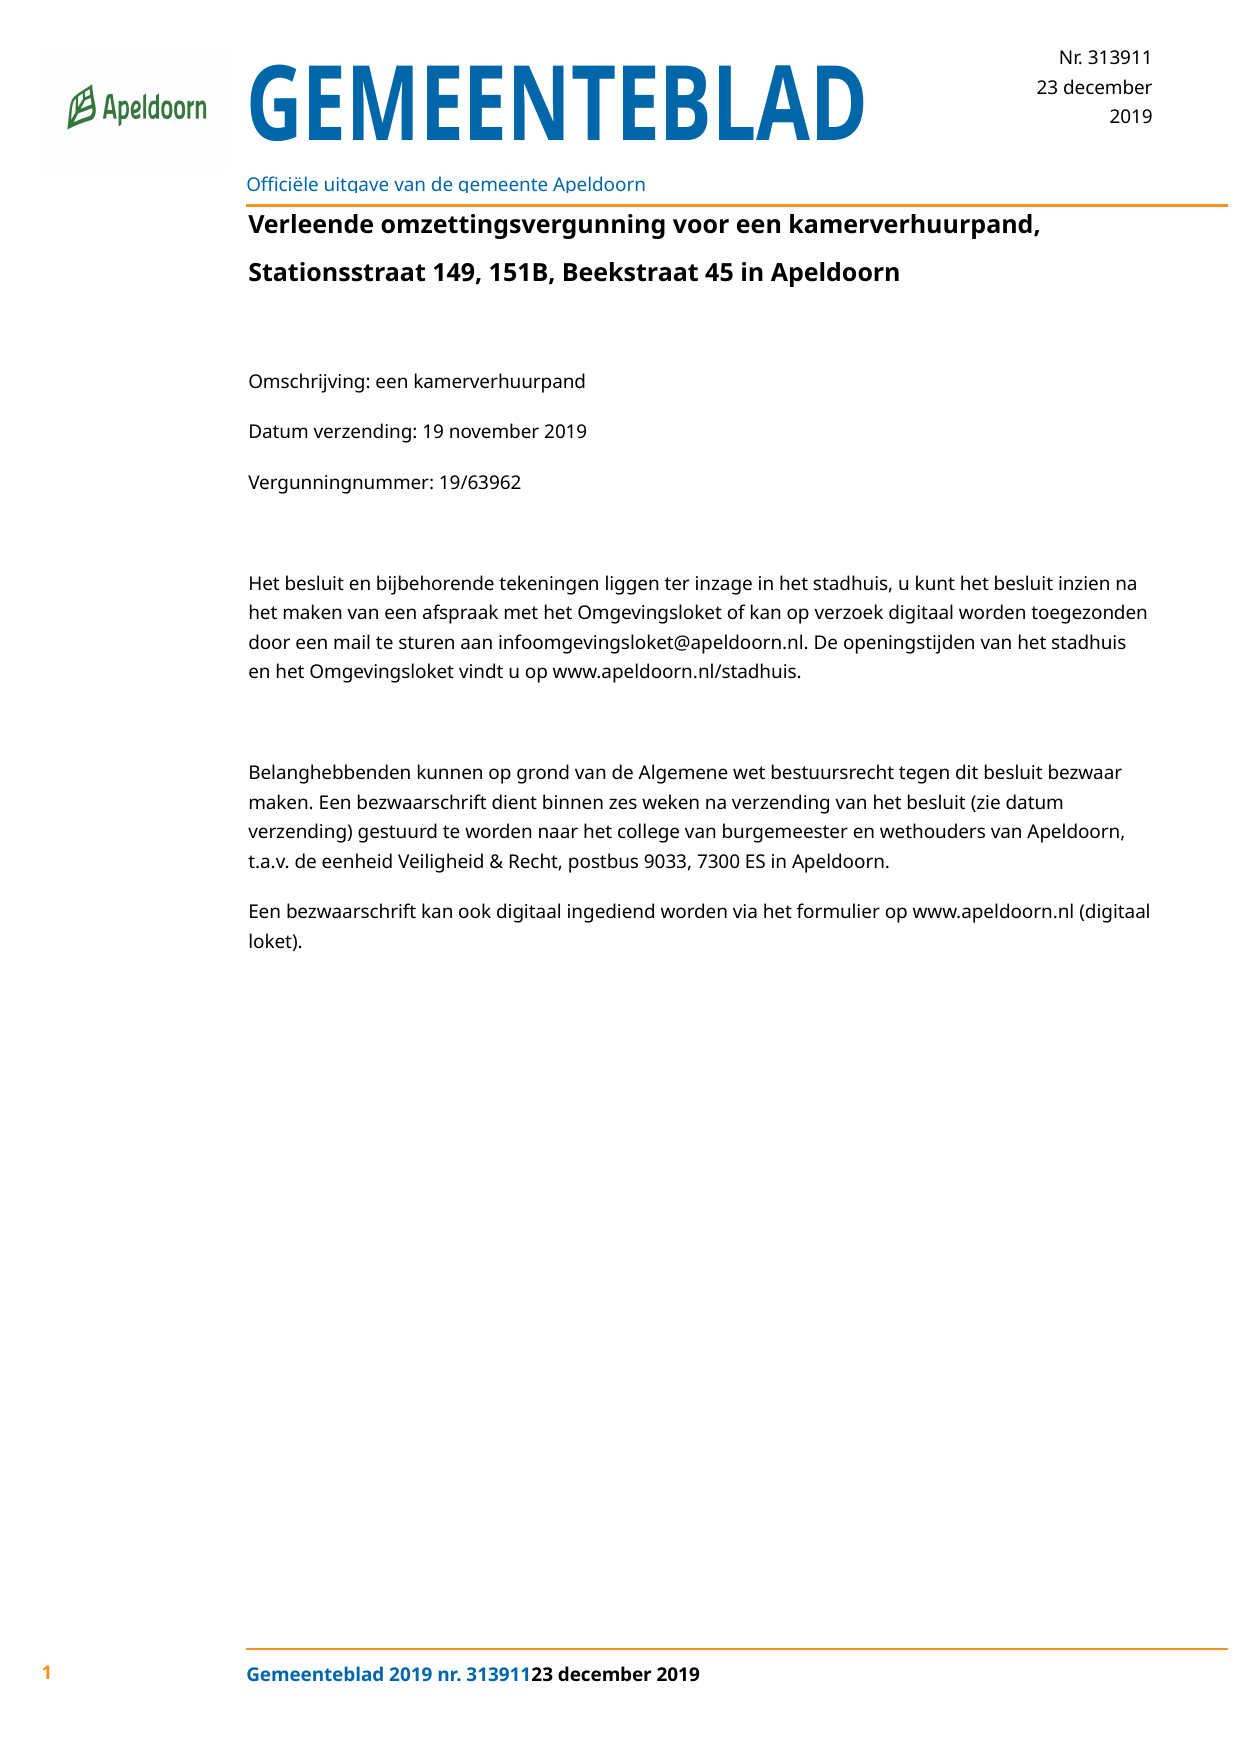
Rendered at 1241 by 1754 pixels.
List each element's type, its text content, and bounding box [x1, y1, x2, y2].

text Datum verzending: 19 november 2019 [248, 419, 1152, 444]
text Belanghebbenden kunnen op grond van de Algemene wet bestuursrecht tegen dit besluit bezwaar maken. Een bezwaarschrift dient binnen zes weken na verzending van het besluit (zie datum verzending) gestuurd te worden naar het college van burgemeester en wethouders van Apeldoorn, t.a.v. de eenheid Veiligheid & Recht, postbus 9033, 7300 ES in Apeldoorn. [248, 759, 1152, 874]
text Het besluit en bijbehorende tekeningen liggen ter inzage in het stadhuis, u kunt het besluit inzien na het maken van een afspraak met het Omgevingsloket of kan op verzoek digitaal worden toegezonden door een mail te sturen aan infoomgevingsloket@apeldoorn.nl. De openingstijden van het stadhuis en het Omgevingsloket vindt u op www.apeldoorn.nl/stadhuis. [248, 570, 1152, 684]
picture [41, 47, 231, 172]
text Omschrijving: een kamerverhuurpand [248, 368, 1152, 394]
text Vergunningnummer: 19/63962 [248, 469, 1152, 495]
text Verleende omzettingsvergunning voor een kamerverhuurpand, Stationsstraat 149, 151B, Beekstraat 45 in Apeldoorn [248, 207, 1152, 288]
text Een bezwaarschrift kan ook digitaal ingediend worden via het formulier op www.apeldoorn.nl (digitaal loket). [248, 899, 1152, 954]
